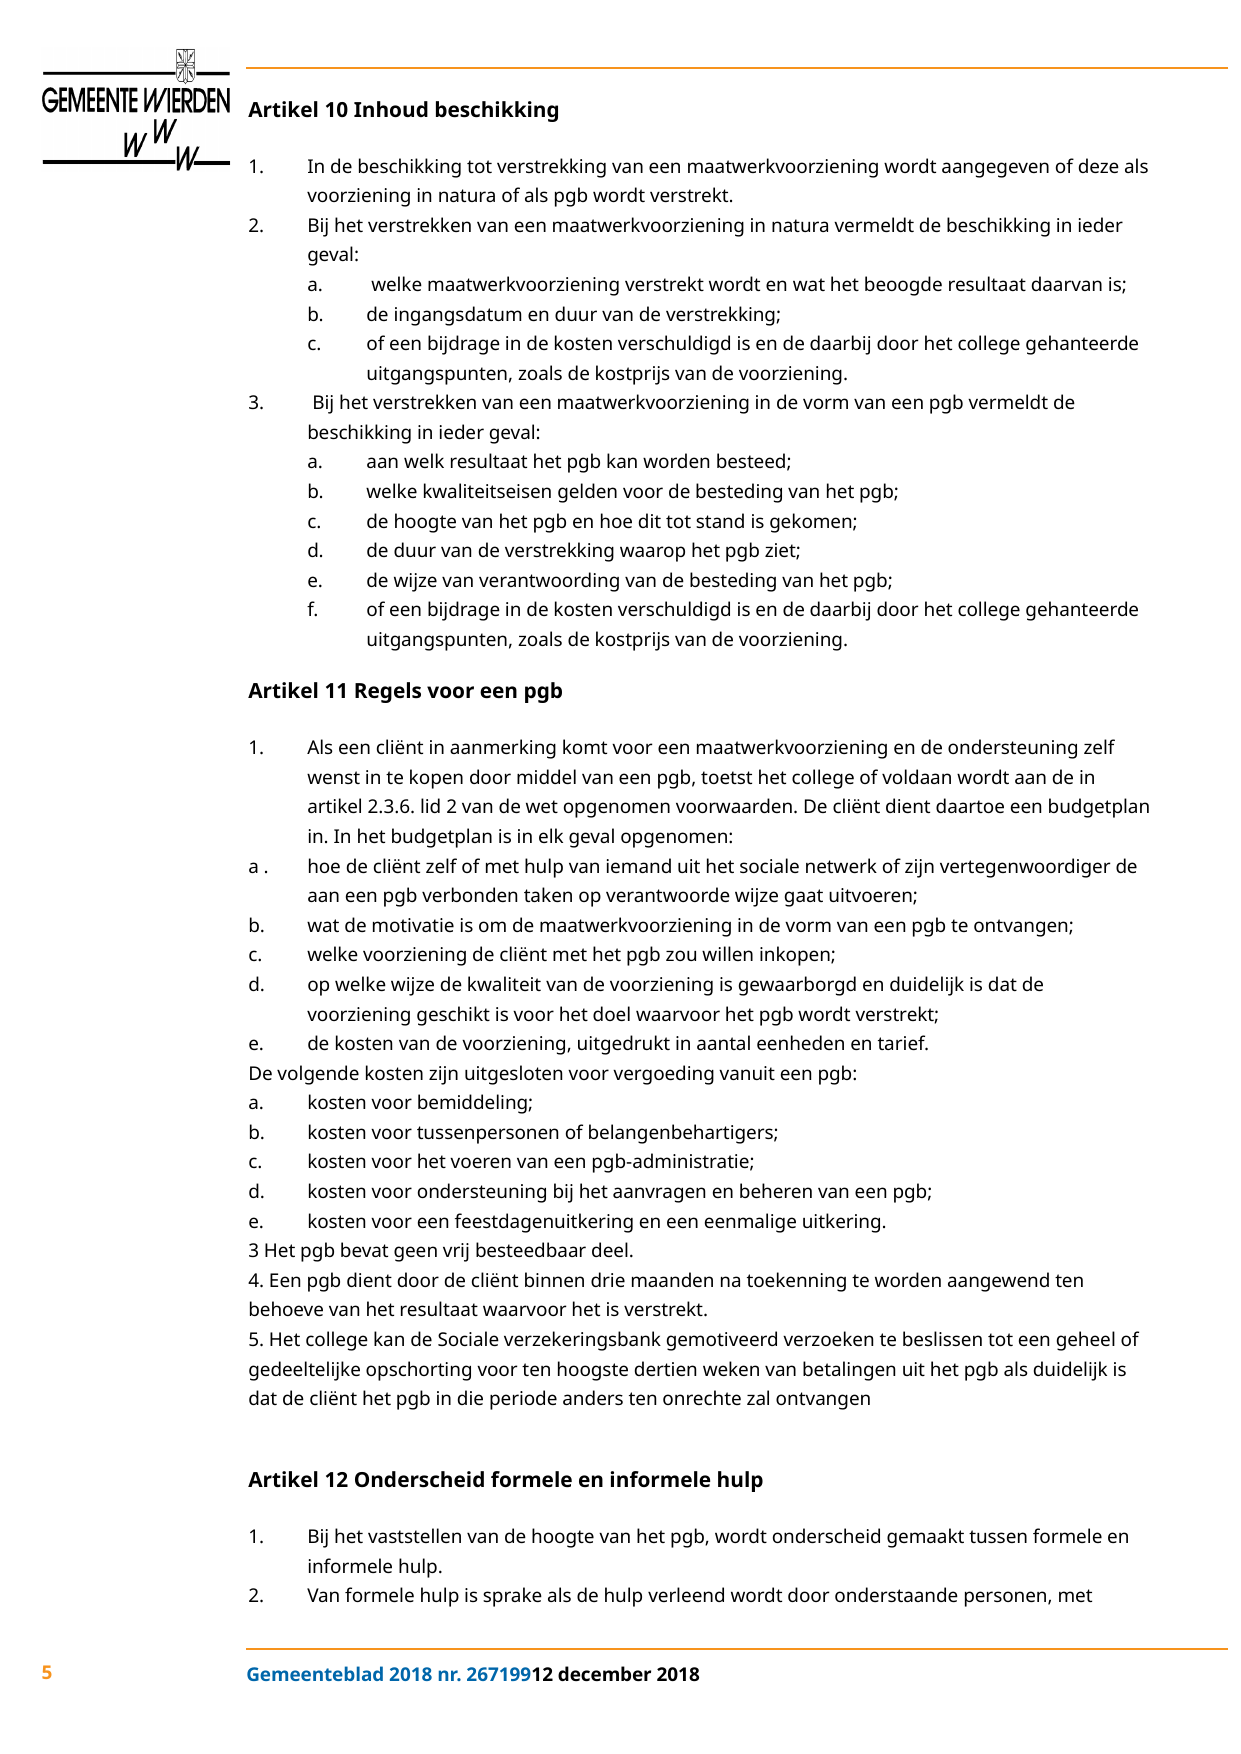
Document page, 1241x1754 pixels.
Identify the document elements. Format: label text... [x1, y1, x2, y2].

list de duur van de verstrekking waarop het pgb ziet; [307, 537, 1152, 563]
list op welke wijze de kwaliteit van de voorziening is gewaarborgd en duidelijk is dat de voorziening geschikt is voor het doel waarvoor het pgb wordt verstrekt; [248, 971, 1152, 1027]
text 5. Het college kan de Sociale verzekeringsbank gemotiveerd verzoeken te beslissen tot een geheel of gedeeltelijke opschorting voor ten hoogste dertien weken van betalingen uit het pgb als duidelijk is dat de cliënt het pgb in die periode anders ten onrechte zal ontvangen [248, 1326, 1152, 1411]
text Artikel 11 Regels voor een pgb [248, 677, 1152, 705]
list kosten voor ondersteuning bij het aanvragen en beheren van een pgb; [248, 1178, 1152, 1204]
list de kosten van de voorziening, uitgedrukt in aantal eenheden en tarief. [248, 1030, 1152, 1056]
list de wijze van verantwoording van de besteding van het pgb; [307, 567, 1152, 593]
list de ingangsdatum en duur van de verstrekking; [307, 301, 1152, 326]
list Bij het vaststellen van de hoogte van het pgb, wordt onderscheid gemaakt tussen formele en informele hulp. [248, 1523, 1152, 1579]
list of een bijdrage in de kosten verschuldigd is en de daarbij door het college gehanteerde uitgangspunten, zoals de kostprijs van de voorziening. [307, 597, 1152, 652]
list kosten voor een feestdagenuitkering en een eenmalige uitkering. [248, 1208, 1152, 1234]
list welke voorziening de cliënt met het pgb zou willen inkopen; [248, 942, 1152, 967]
list In de beschikking tot verstrekking van een maatwerkvoorziening wordt aangegeven of deze als voorziening in natura of als pgb wordt verstrekt. [248, 153, 1152, 208]
list wat de motivatie is om de maatwerkvoorziening in de vorm van een pgb te ontvangen; [248, 912, 1152, 938]
text Artikel 10 Inhoud beschikking [248, 95, 1152, 123]
text 3 Het pgb bevat geen vrij besteedbaar deel. [248, 1237, 1152, 1263]
list Als een cliënt in aanmerking komt voor een maatwerkvoorziening en de ondersteuning zelf wenst in te kopen door middel van een pgb, toetst het college of voldaan wordt aan de in artikel 2.3.6. lid 2 van de wet opgenomen voorwaarden. De cliënt dient daartoe een budgetplan in. In het budgetplan is in elk geval opgenomen: [248, 734, 1152, 849]
list aan welk resultaat het pgb kan worden besteed; [307, 449, 1152, 474]
list Bij het verstrekken van een maatwerkvoorziening in natura vermeldt de beschikking in ieder geval: [248, 212, 1152, 267]
list kosten voor het voeren van een pgb-administratie; [248, 1149, 1152, 1174]
list kosten voor tussenpersonen of belangenbehartigers; [248, 1119, 1152, 1145]
list welke maatwerkvoorziening verstrekt wordt en wat het beoogde resultaat daarvan is; [307, 271, 1152, 297]
picture [41, 47, 231, 172]
list of een bijdrage in de kosten verschuldigd is en de daarbij door het college gehanteerde uitgangspunten, zoals de kostprijs van de voorziening. [307, 330, 1152, 386]
list Bij het verstrekken van een maatwerkvoorziening in de vorm van een pgb vermeldt de beschikking in ieder geval: [248, 389, 1152, 445]
text 4. Een pgb dient door de cliënt binnen drie maanden na toekenning te worden aangewend ten behoeve van het resultaat waarvoor het is verstrekt. [248, 1267, 1152, 1322]
list kosten voor bemiddeling; [248, 1089, 1152, 1115]
text De volgende kosten zijn uitgesloten voor vergoeding vanuit een pgb: [248, 1060, 1152, 1086]
list de hoogte van het pgb en hoe dit tot stand is gekomen; [307, 508, 1152, 533]
text Artikel 12 Onderscheid formele en informele hulp [248, 1465, 1152, 1494]
list Van formele hulp is sprake als de hulp verleend wordt door onderstaande personen, met [248, 1583, 1152, 1608]
list welke kwaliteitseisen gelden voor de besteding van het pgb; [307, 478, 1152, 504]
list hoe de cliënt zelf of met hulp van iemand uit het sociale netwerk of zijn vertegenwoordiger de aan een pgb verbonden taken op verantwoorde wijze gaat uitvoeren; [248, 853, 1152, 908]
